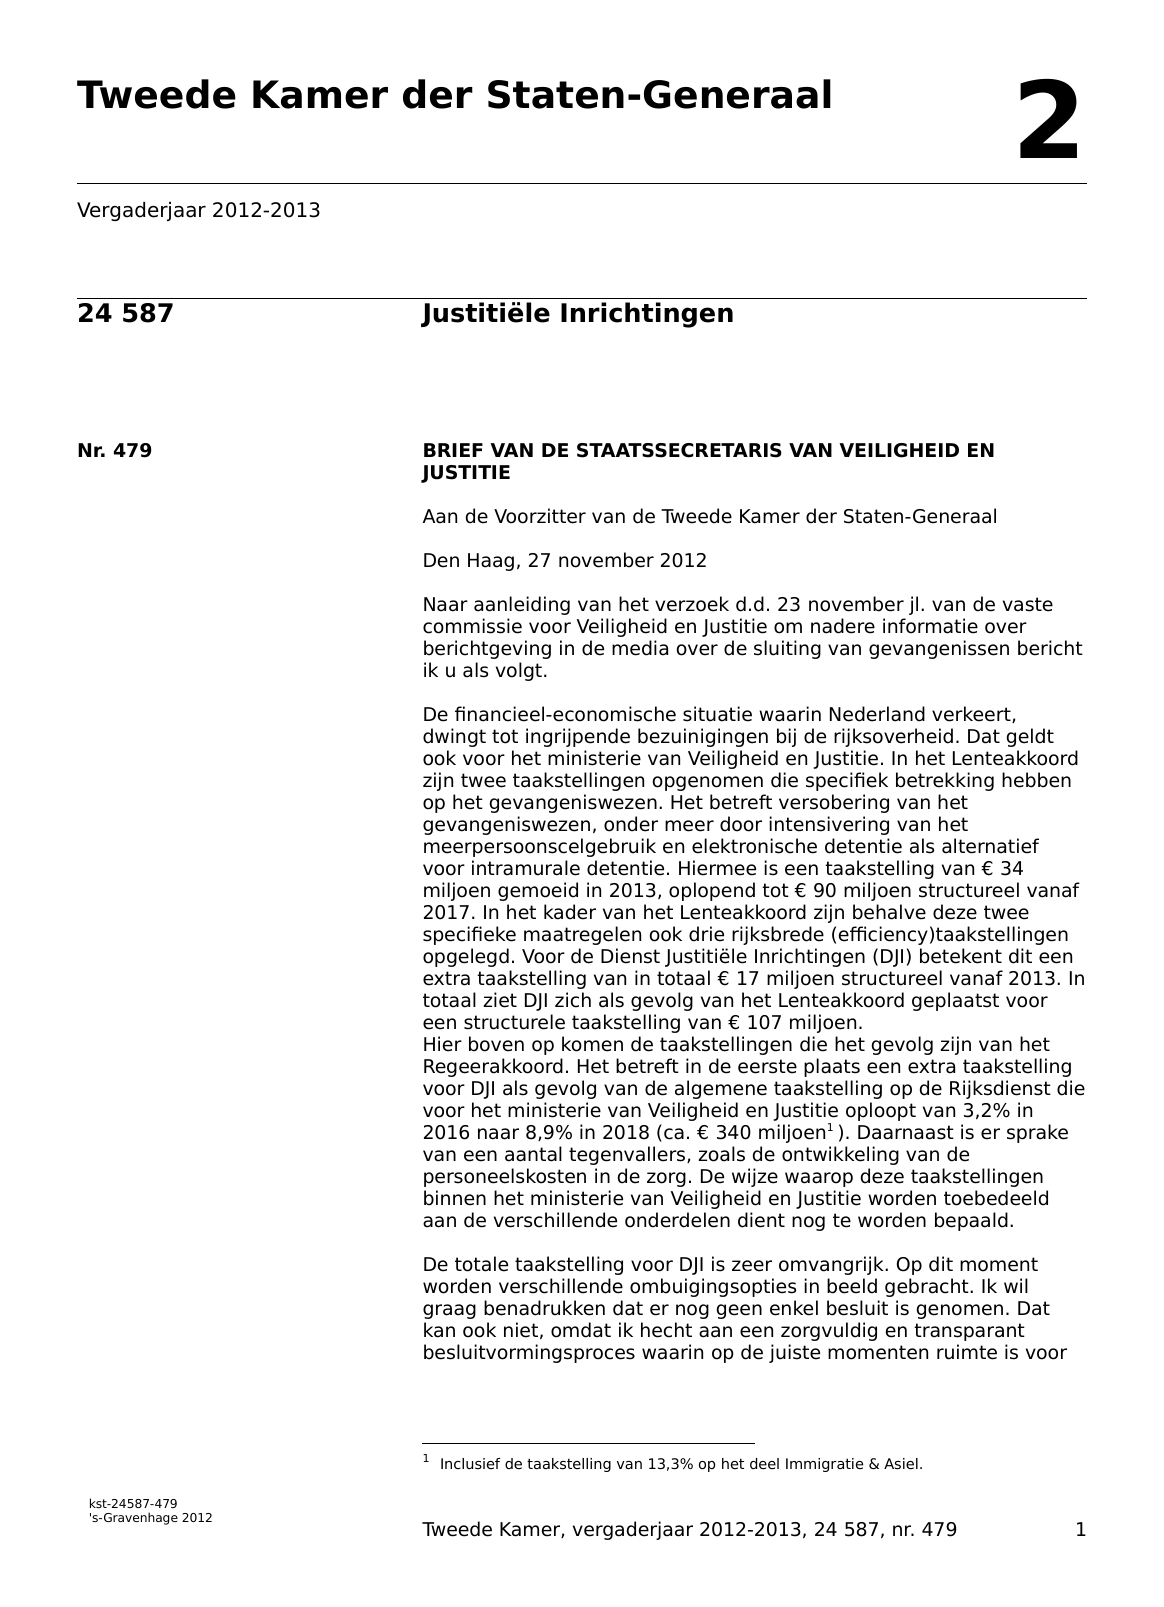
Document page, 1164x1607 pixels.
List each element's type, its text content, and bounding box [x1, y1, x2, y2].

text Aan de Voorzitter van de Tweede Kamer der Staten-Generaal [422, 506, 1087, 528]
text 's-Gravenhage 2012 [88, 1511, 323, 1525]
text De financieel-economische situatie waarin Nederland verkeert, dwingt tot ingrijpende bezuinigingen bij de rijksoverheid. Dat geldt ook voor het ministerie van Veiligheid en Justitie. In het Lenteakkoord zijn twee taakstellingen opgenomen die specifiek betrekking hebben op het gevangeniswezen. Het betreft versobering van het gevangeniswezen, onder meer door intensivering van het meerpersoonscelgebruik en elektronische detentie als alternatief voor intramurale detentie. Hiermee is een taakstelling van € 34 miljoen gemoeid in 2013, oplopend tot € 90 miljoen structureel vanaf 2017. In het kader van het Lenteakkoord zijn behalve deze twee specifieke maatregelen ook drie rijksbrede (efficiency)taakstellingen opgelegd. Voor de Dienst Justitiële Inrichtingen (DJI) betekent dit een extra taakstelling van in totaal € 17 miljoen structureel vanaf 2013. In totaal ziet DJI zich als gevolg van het Lenteakkoord geplaatst voor een structurele taakstelling van € 107 miljoen. [422, 704, 1087, 1034]
text kst-24587-479 [88, 1497, 323, 1511]
text Den Haag, 27 november 2012 [422, 550, 1087, 572]
text Hier boven op komen de taakstellingen die het gevolg zijn van het Regeerakkoord. Het betreft in de eerste plaats een extra taakstelling voor DJI als gevolg van de algemene taakstelling op de Rijksdienst die voor het ministerie van Veiligheid en Justitie oploopt van 3,2% in 2016 naar 8,9% in 2018 (ca. € 340 miljoen). Daarnaast is er sprake van een aantal tegenvallers, zoals de ontwikkeling van de personeelskosten in de zorg. De wijze waarop deze taakstellingen binnen het ministerie van Veiligheid en Justitie worden toebedeeld aan de verschillende onderdelen dient nog te worden bepaald. [422, 1034, 1087, 1232]
table_header 2 [886, 59, 1087, 183]
subtitle Nr. 479 BRIEF VAN DE STAATSSECRETARIS VAN VEILIGHEID EN JUSTITIE [77, 440, 1087, 484]
table_cell Vergaderjaar 2012-2013 [77, 184, 1087, 298]
text Naar aanleiding van het verzoek d.d. 23 november jl. van de vaste commissie voor Veiligheid en Justitie om nadere informatie over berichtgeving in de media over de sluiting van gevangenissen bericht ik u als volgt. [422, 594, 1087, 682]
subtitle 24 587 Justitiële Inrichtingen [77, 299, 1087, 329]
table_header Tweede Kamer der Staten-Generaal [77, 59, 886, 183]
text De totale taakstelling voor DJI is zeer omvangrijk. Op dit moment worden verschillende ombuigingsopties in beeld gebracht. Ik wil graag benadrukken dat er nog geen enkel besluit is genomen. Dat kan ook niet, omdat ik hecht aan een zorgvuldig en transparant besluitvormingsproces waarin op de juiste momenten ruimte is voor [422, 1254, 1087, 1364]
text Inclusief de taakstelling van 13,3% op het deel Immigratie & Asiel. [422, 1452, 1087, 1474]
